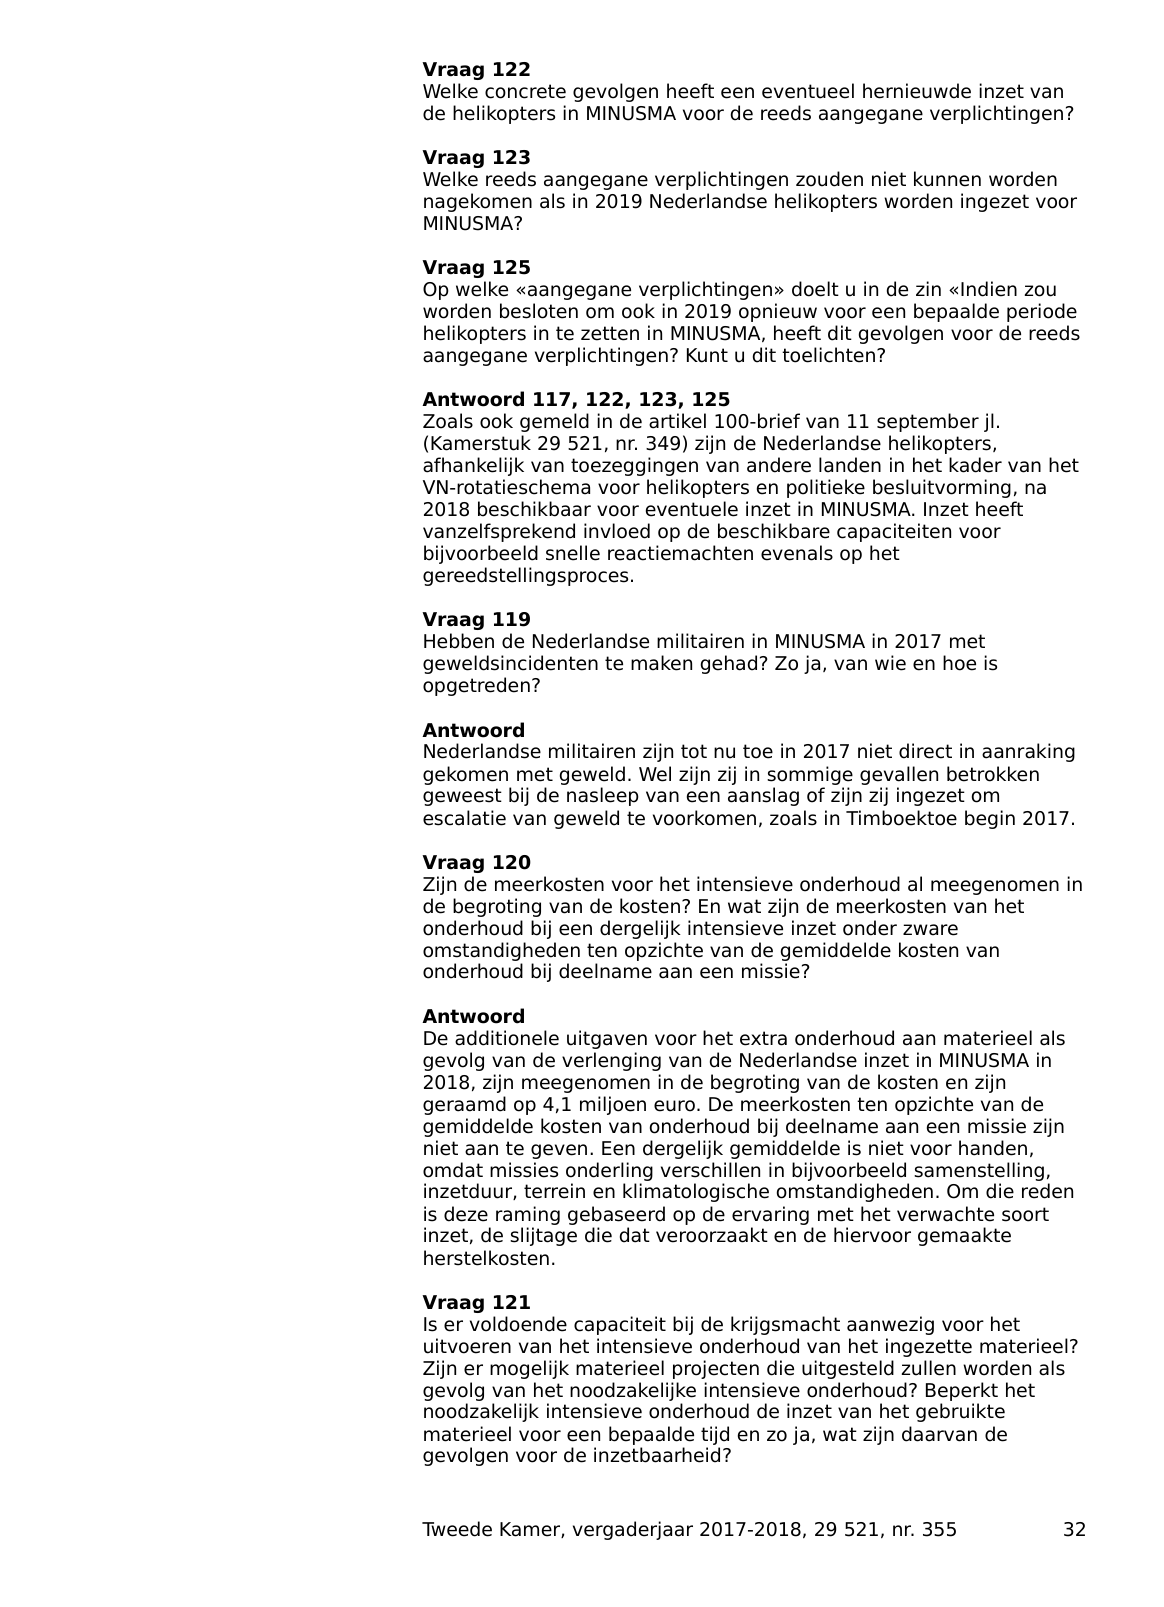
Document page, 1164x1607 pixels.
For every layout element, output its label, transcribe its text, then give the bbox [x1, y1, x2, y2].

text Antwoord 117, 122, 123, 125 [422, 389, 1087, 411]
text Vraag 120 [422, 852, 1087, 873]
text Antwoord [422, 1006, 1087, 1028]
text Zijn de meerkosten voor het intensieve onderhoud al meegenomen in de begroting van de kosten? En wat zijn de meerkosten van het onderhoud bij een dergelijk intensieve inzet onder zware omstandigheden ten opzichte van de gemiddelde kosten van onderhoud bij deelname aan een missie? [422, 873, 1087, 983]
text Nederlandse militairen zijn tot nu toe in 2017 niet direct in aanraking gekomen met geweld. Wel zijn zij in sommige gevallen betrokken geweest bij de nasleep van een aanslag of zijn zij ingezet om escalatie van geweld te voorkomen, zoals in Timboektoe begin 2017. [422, 741, 1087, 829]
text De additionele uitgaven voor het extra onderhoud aan materieel als gevolg van de verlenging van de Nederlandse inzet in MINUSMA in 2018, zijn meegenomen in de begroting van de kosten en zijn geraamd op 4,1 miljoen euro. De meerkosten ten opzichte van de gemiddelde kosten van onderhoud bij deelname aan een missie zijn niet aan te geven. Een dergelijk gemiddelde is niet voor handen, omdat missies onderling verschillen in bijvoorbeeld samenstelling, inzetduur, terrein en klimatologische omstandigheden. Om die reden is deze raming gebaseerd op de ervaring met het verwachte soort inzet, de slijtage die dat veroorzaakt en de hiervoor gemaakte herstelkosten. [422, 1028, 1087, 1269]
text Welke concrete gevolgen heeft een eventueel hernieuwde inzet van de helikopters in MINUSMA voor de reeds aangegane verplichtingen? [422, 81, 1087, 125]
text Op welke «aangegane verplichtingen» doelt u in de zin «Indien zou worden besloten om ook in 2019 opnieuw voor een bepaalde periode helikopters in te zetten in MINUSMA, heeft dit gevolgen voor de reeds aangegane verplichtingen? Kunt u dit toelichten? [422, 279, 1087, 367]
text Vraag 125 [422, 257, 1087, 279]
text Vraag 123 [422, 147, 1087, 169]
text Vraag 121 [422, 1292, 1087, 1313]
text Zoals ook gemeld in de artikel 100-brief van 11 september jl. (Kamerstuk 29 521, nr. 349) zijn de Nederlandse helikopters, afhankelijk van toezeggingen van andere landen in het kader van het VN-rotatieschema voor helikopters en politieke besluitvorming, na 2018 beschikbaar voor eventuele inzet in MINUSMA. Inzet heeft vanzelfsprekend invloed op de beschikbare capaciteiten voor bijvoorbeeld snelle reactiemachten evenals op het gereedstellingsproces. [422, 411, 1087, 587]
text Hebben de Nederlandse militairen in MINUSMA in 2017 met geweldsincidenten te maken gehad? Zo ja, van wie en hoe is opgetreden? [422, 631, 1087, 697]
text Antwoord [422, 719, 1087, 741]
text Vraag 122 [422, 59, 1087, 81]
text Vraag 119 [422, 609, 1087, 631]
text Welke reeds aangegane verplichtingen zouden niet kunnen worden nagekomen als in 2019 Nederlandse helikopters worden ingezet voor MINUSMA? [422, 169, 1087, 235]
text Is er voldoende capaciteit bij de krijgsmacht aanwezig voor het uitvoeren van het intensieve onderhoud van het ingezette materieel? Zijn er mogelijk materieel projecten die uitgesteld zullen worden als gevolg van het noodzakelijke intensieve onderhoud? Beperkt het noodzakelijk intensieve onderhoud de inzet van het gebruikte materieel voor een bepaalde tijd en zo ja, wat zijn daarvan de gevolgen voor de inzetbaarheid? [422, 1313, 1087, 1467]
